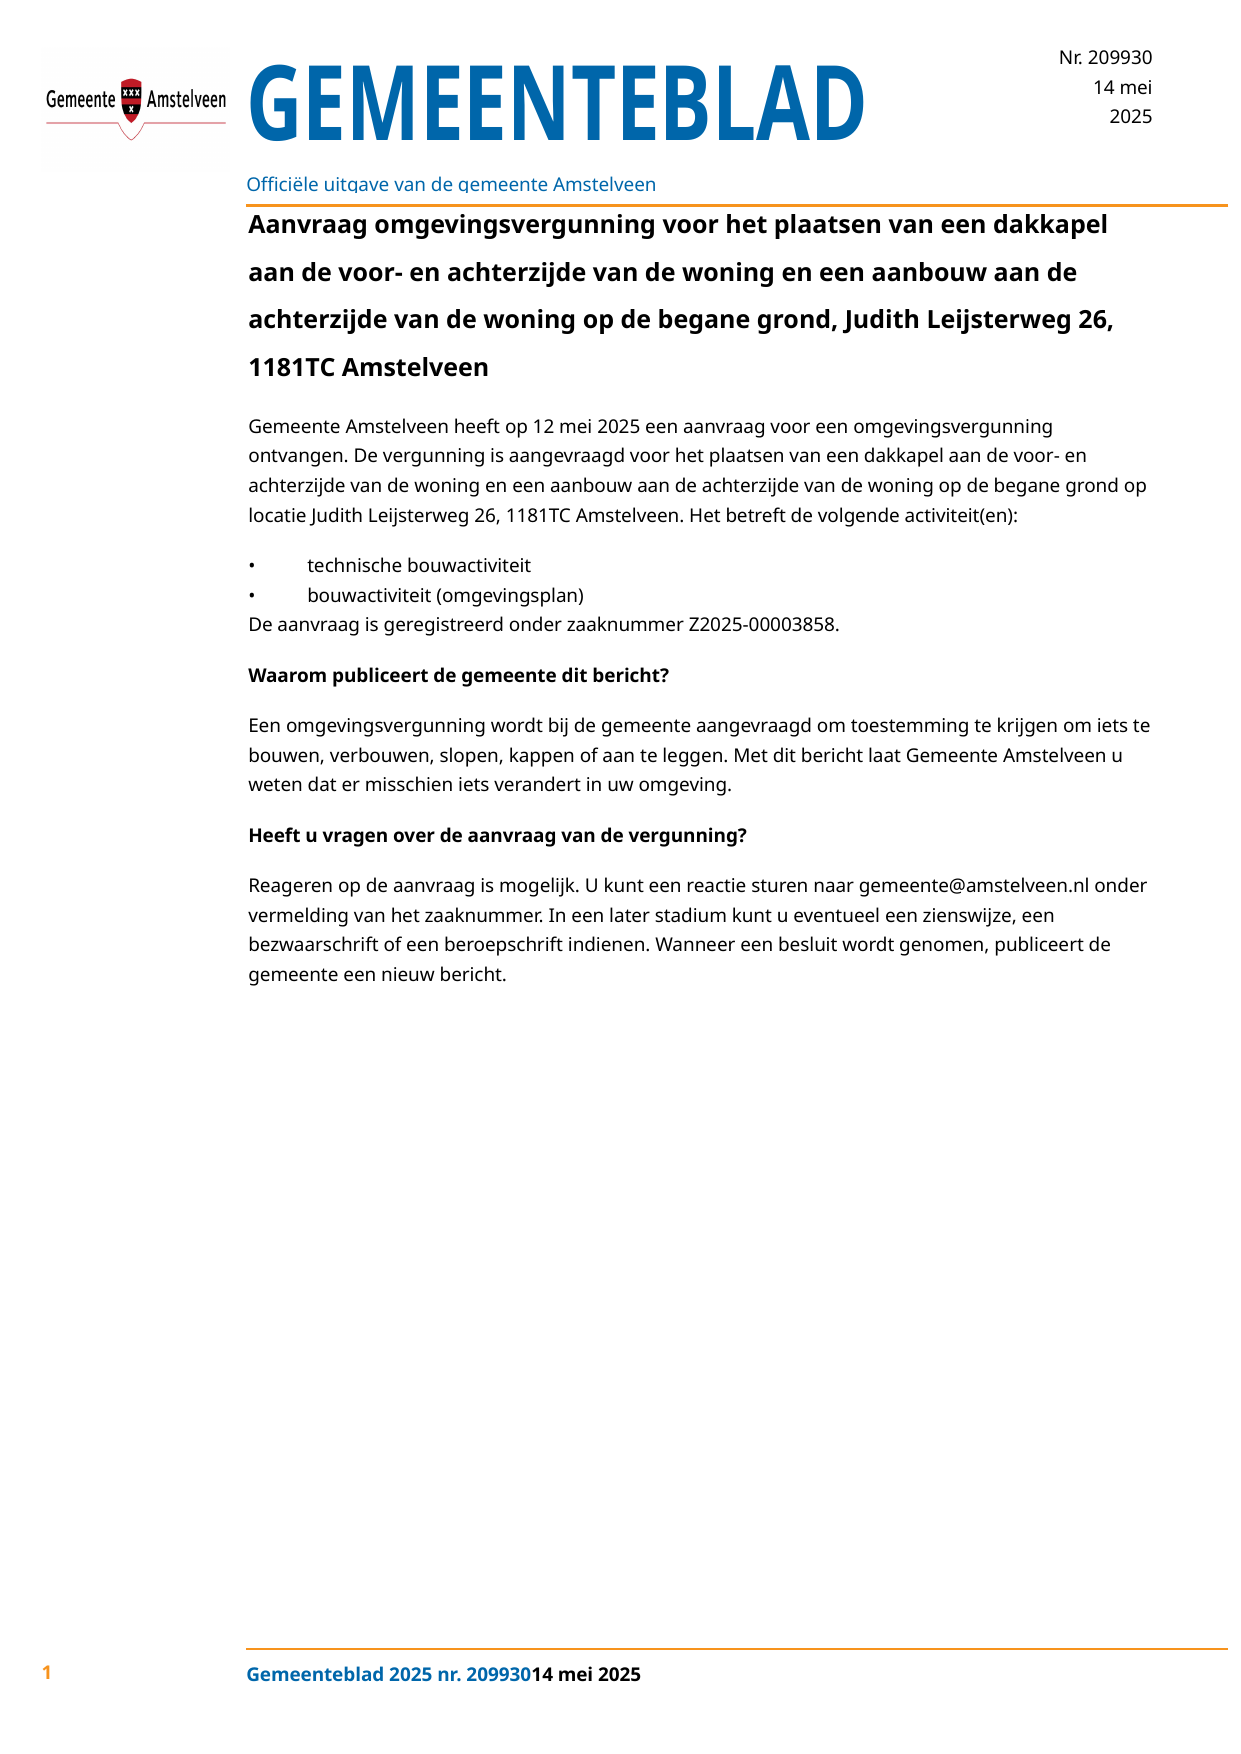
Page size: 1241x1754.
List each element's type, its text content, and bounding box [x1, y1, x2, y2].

picture [41, 47, 231, 172]
text Gemeente Amstelveen heeft op 12 mei 2025 een aanvraag voor een omgevingsvergunning ontvangen. De vergunning is aangevraagd voor het plaatsen van een dakkapel aan de voor- en achterzijde van de woning en een aanbouw aan de achterzijde van de woning op de begane grond op locatie Judith Leijsterweg 26, 1181TC Amstelveen. Het betreft de volgende activiteit(en): [248, 413, 1152, 528]
text Een omgevingsvergunning wordt bij de gemeente aangevraagd om toestemming te krijgen om iets te bouwen, verbouwen, slopen, kappen of aan te leggen. Met dit bericht laat Gemeente Amstelveen u weten dat er misschien iets verandert in uw omgeving. [248, 712, 1152, 797]
text Reageren op de aanvraag is mogelijk. U kunt een reactie sturen naar gemeente@amstelveen.nl onder vermelding van het zaaknummer. In een later stadium kunt u eventueel een zienswijze, een bezwaarschrift of een beroepschrift indienen. Wanneer een besluit wordt genomen, publiceert de gemeente een nieuw bericht. [248, 872, 1152, 987]
text De aanvraag is geregistreerd onder zaaknummer Z2025-00003858. [248, 611, 1152, 637]
list bouwactiviteit (omgevingsplan) [248, 582, 1152, 608]
text Heeft u vragen over de aanvraag van de vergunning? [248, 822, 1152, 848]
text Waarom publiceert de gemeente dit bericht? [248, 662, 1152, 688]
list technische bouwactiviteit [248, 552, 1152, 578]
text Aanvraag omgevingsvergunning voor het plaatsen van een dakkapel aan de voor- en achterzijde van de woning en een aanbouw aan de achterzijde van de woning op de begane grond, Judith Leijsterweg 26, 1181TC Amstelveen [248, 207, 1152, 384]
